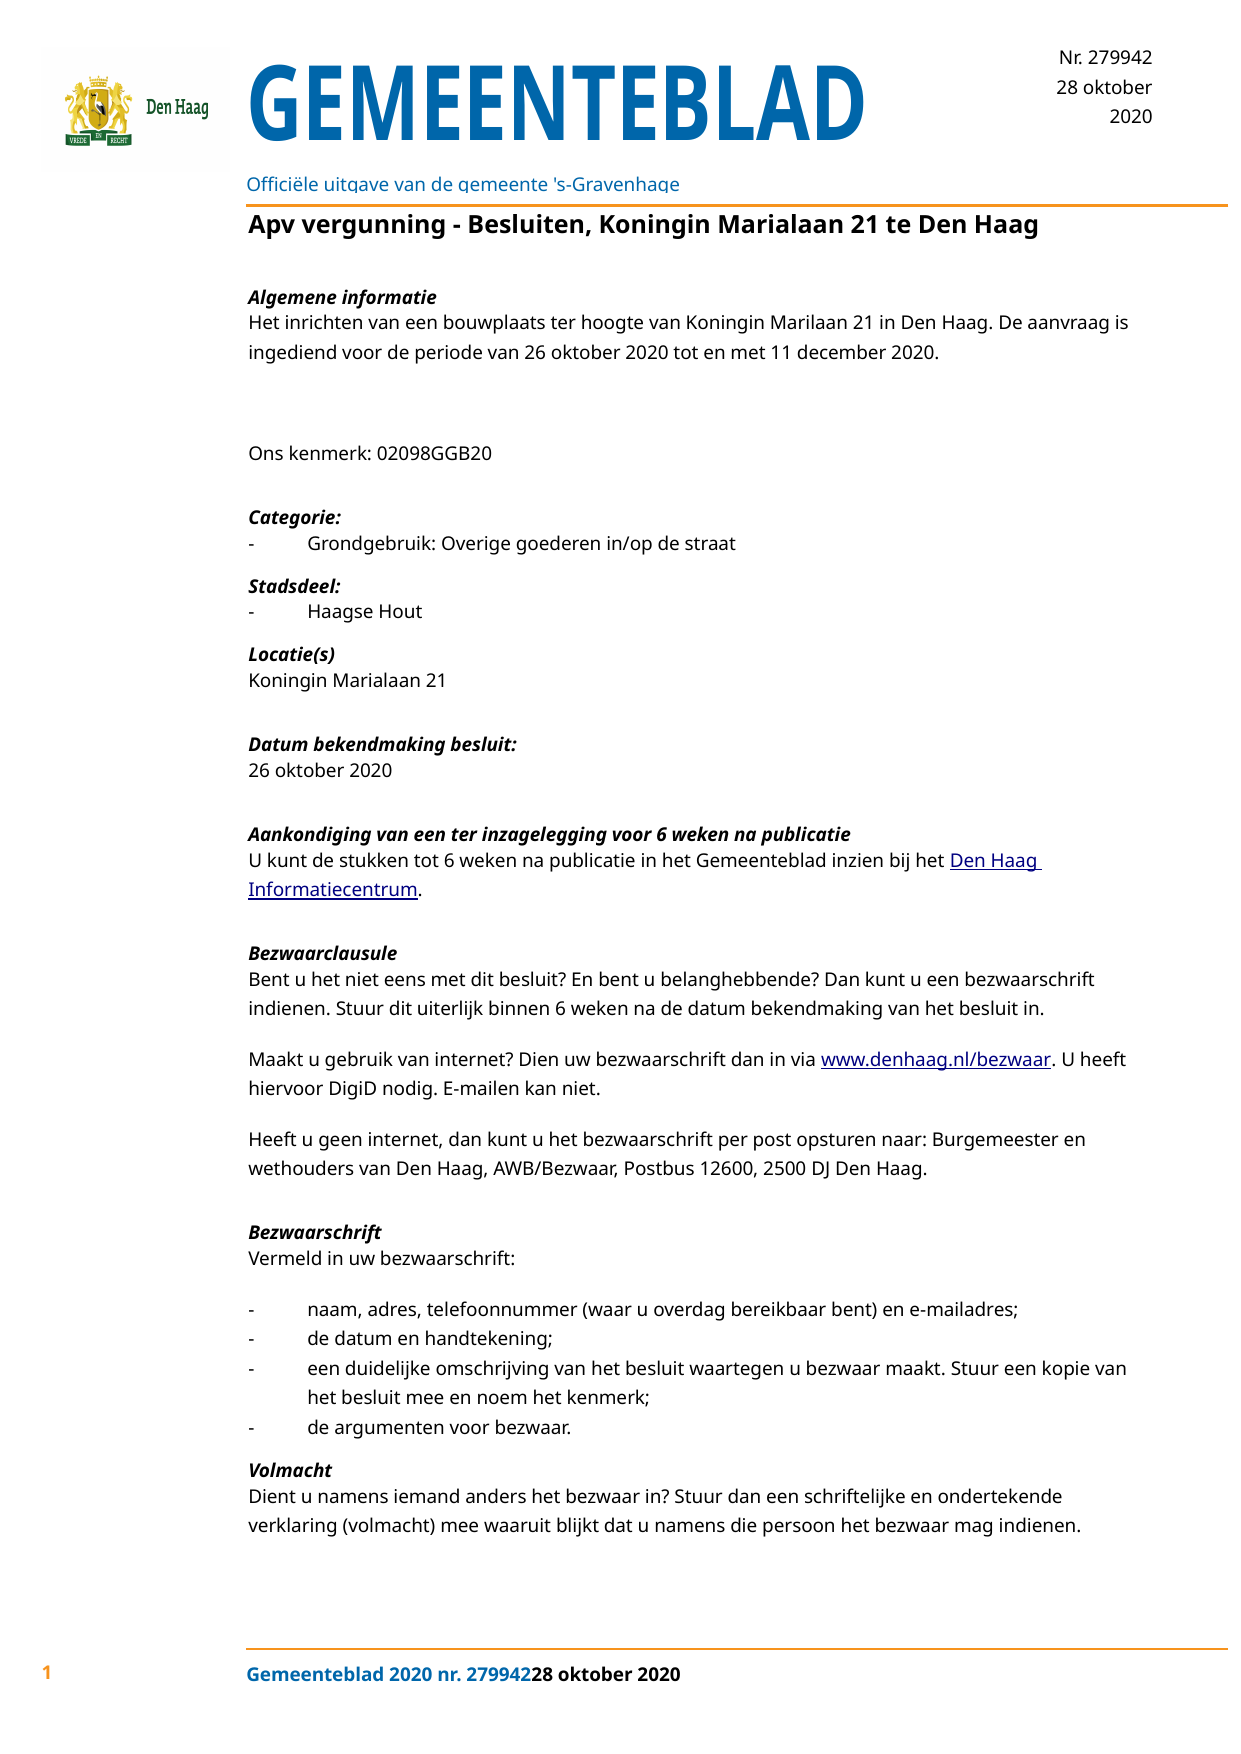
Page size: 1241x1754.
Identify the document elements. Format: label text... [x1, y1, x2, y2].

text U kunt de stukken tot 6 weken na publicatie in het Gemeenteblad inzien bij het Den Haag Informatiecentrum. [248, 847, 1152, 902]
list Grondgebruik: Overige goederen in/op de straat [248, 530, 1152, 555]
text Apv vergunning - Besluiten, Koningin Marialaan 21 te Den Haag [248, 207, 1152, 241]
list naam, adres, telefoonnummer (waar u overdag bereikbaar bent) en e-mailadres; [248, 1296, 1152, 1321]
text Categorie: [248, 504, 1152, 530]
text Koningin Marialaan 21 [248, 667, 1152, 693]
text Algemene informatie [248, 284, 1152, 309]
list de argumenten voor bezwaar. [248, 1414, 1152, 1440]
text Bezwaarschrift [248, 1219, 1152, 1245]
text Maakt u gebruik van internet? Dien uw bezwaarschrift dan in via www.denhaag.nl/bezwaar. U heeft hiervoor DigiD nodig. E-mailen kan niet. [248, 1046, 1152, 1101]
text Locatie(s) [248, 642, 1152, 667]
text Datum bekendmaking besluit: [248, 731, 1152, 757]
list Haagse Hout [248, 598, 1152, 624]
text 26 oktober 2020 [248, 757, 1152, 783]
text Heeft u geen internet, dan kunt u het bezwaarschrift per post opsturen naar: Burgemeester en wethouders van Den Haag, AWB/Bezwaar, Postbus 12600, 2500 DJ Den Haag. [248, 1126, 1152, 1181]
list een duidelijke omschrijving van het besluit waartegen u bezwaar maakt. Stuur een kopie van het besluit mee en noem het kenmerk; [248, 1355, 1152, 1410]
text Het inrichten van een bouwplaats ter hoogte van Koningin Marilaan 21 in Den Haag. De aanvraag is ingediend voor de periode van 26 oktober 2020 tot en met 11 december 2020. [248, 309, 1152, 365]
text Aankondiging van een ter inzagelegging voor 6 weken na publicatie [248, 821, 1152, 847]
list de datum en handtekening; [248, 1325, 1152, 1351]
text Vermeld in uw bezwaarschrift: [248, 1245, 1152, 1271]
picture [41, 47, 231, 172]
text Dient u namens iemand anders het bezwaar in? Stuur dan een schriftelijke en ondertekende verklaring (volmacht) mee waaruit blijkt dat u namens die persoon het bezwaar mag indienen. [248, 1483, 1152, 1538]
text Bezwaarclausule [248, 940, 1152, 966]
text Bent u het niet eens met dit besluit? En bent u belanghebbende? Dan kunt u een bezwaarschrift indienen. Stuur dit uiterlijk binnen 6 weken na de datum bekendmaking van het besluit in. [248, 966, 1152, 1021]
text Stadsdeel: [248, 573, 1152, 598]
text Volmacht [248, 1457, 1152, 1483]
text Ons kenmerk: 02098GGB20 [248, 440, 1152, 466]
